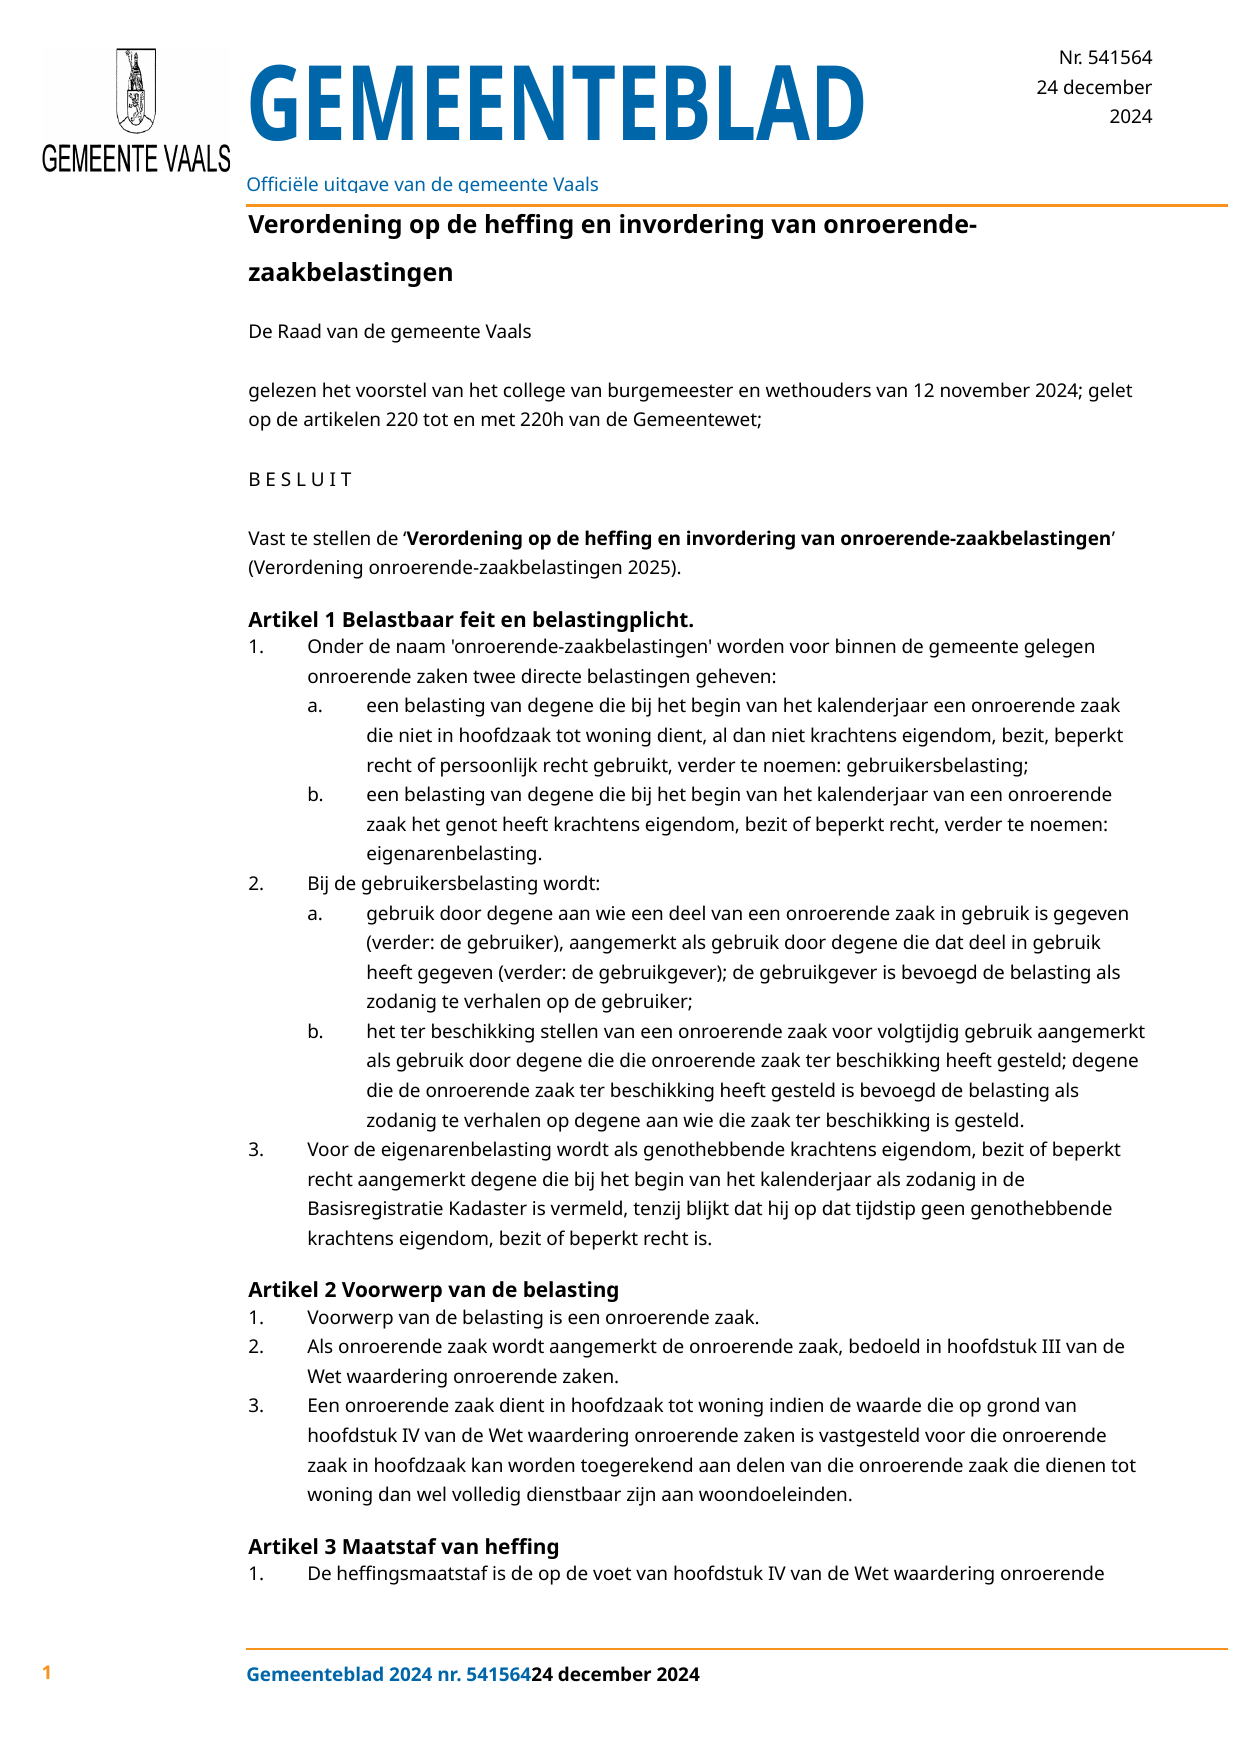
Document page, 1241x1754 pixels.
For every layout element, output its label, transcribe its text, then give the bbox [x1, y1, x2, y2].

list Een onroerende zaak dient in hoofdzaak tot woning indien de waarde die op grond van hoofdstuk IV van de Wet waardering onroerende zaken is vastgesteld voor die onroerende zaak in hoofdzaak kan worden toegerekend aan delen van die onroerende zaak die dienen tot woning dan wel volledig dienstbaar zijn aan woondoeleinden. [248, 1393, 1152, 1507]
list een belasting van degene die bij het begin van het kalenderjaar van een onroerende zaak het genot heeft krachtens eigendom, bezit of beperkt recht, verder te noemen: eigenarenbelasting. [307, 781, 1152, 866]
text Artikel 3 Maatstaf van heffing [248, 1532, 1152, 1560]
text Vast te stellen de ‘Verordening op de heffing en invordering van onroerende-zaakbelastingen’ (Verordening onroerende-zaakbelastingen 2025). [248, 525, 1152, 580]
list het ter beschikking stellen van een onroerende zaak voor volgtijdig gebruik aangemerkt als gebruik door degene die die onroerende zaak ter beschikking heeft gesteld; degene die de onroerende zaak ter beschikking heeft gesteld is bevoegd de belasting als zodanig te verhalen op degene aan wie die zaak ter beschikking is gesteld. [307, 1018, 1152, 1132]
text Artikel 1 Belastbaar feit en belastingplicht. [248, 605, 1152, 633]
picture [41, 47, 231, 172]
text gelezen het voorstel van het college van burgemeester en wethouders van 12 november 2024; gelet op de artikelen 220 tot en met 220h van de Gemeentewet; [248, 377, 1152, 432]
list Voor de eigenarenbelasting wordt als genothebbende krachtens eigendom, bezit of beperkt recht aangemerkt degene die bij het begin van het kalenderjaar als zodanig in de Basisregistratie Kadaster is vermeld, tenzij blijkt dat hij op dat tijdstip geen genothebbende krachtens eigendom, bezit of beperkt recht is. [248, 1136, 1152, 1251]
text Verordening op de heffing en invordering van onroerende-zaakbelastingen [248, 207, 1152, 288]
list Bij de gebruikersbelasting wordt: [248, 870, 1152, 896]
text Artikel 2 Voorwerp van de belasting [248, 1276, 1152, 1304]
text De Raad van de gemeente Vaals [248, 318, 1152, 344]
list gebruik door degene aan wie een deel van een onroerende zaak in gebruik is gegeven (verder: de gebruiker), aangemerkt als gebruik door degene die dat deel in gebruik heeft gegeven (verder: de gebruikgever); de gebruikgever is bevoegd de belasting als zodanig te verhalen op de gebruiker; [307, 900, 1152, 1014]
list een belasting van degene die bij het begin van het kalenderjaar een onroerende zaak die niet in hoofdzaak tot woning dient, al dan niet krachtens eigendom, bezit, beperkt recht of persoonlijk recht gebruikt, verder te noemen: gebruikersbelasting; [307, 693, 1152, 777]
text B E S L U I T [248, 466, 1152, 492]
list De heffingsmaatstaf is de op de voet van hoofdstuk IV van de Wet waardering onroerende [248, 1560, 1152, 1586]
list Voorwerp van de belasting is een onroerende zaak. [248, 1304, 1152, 1330]
list Onder de naam 'onroerende-zaakbelastingen' worden voor binnen de gemeente gelegen onroerende zaken twee directe belastingen geheven: [248, 633, 1152, 689]
list Als onroerende zaak wordt aangemerkt de onroerende zaak, bedoeld in hoofdstuk III van de Wet waardering onroerende zaken. [248, 1333, 1152, 1389]
